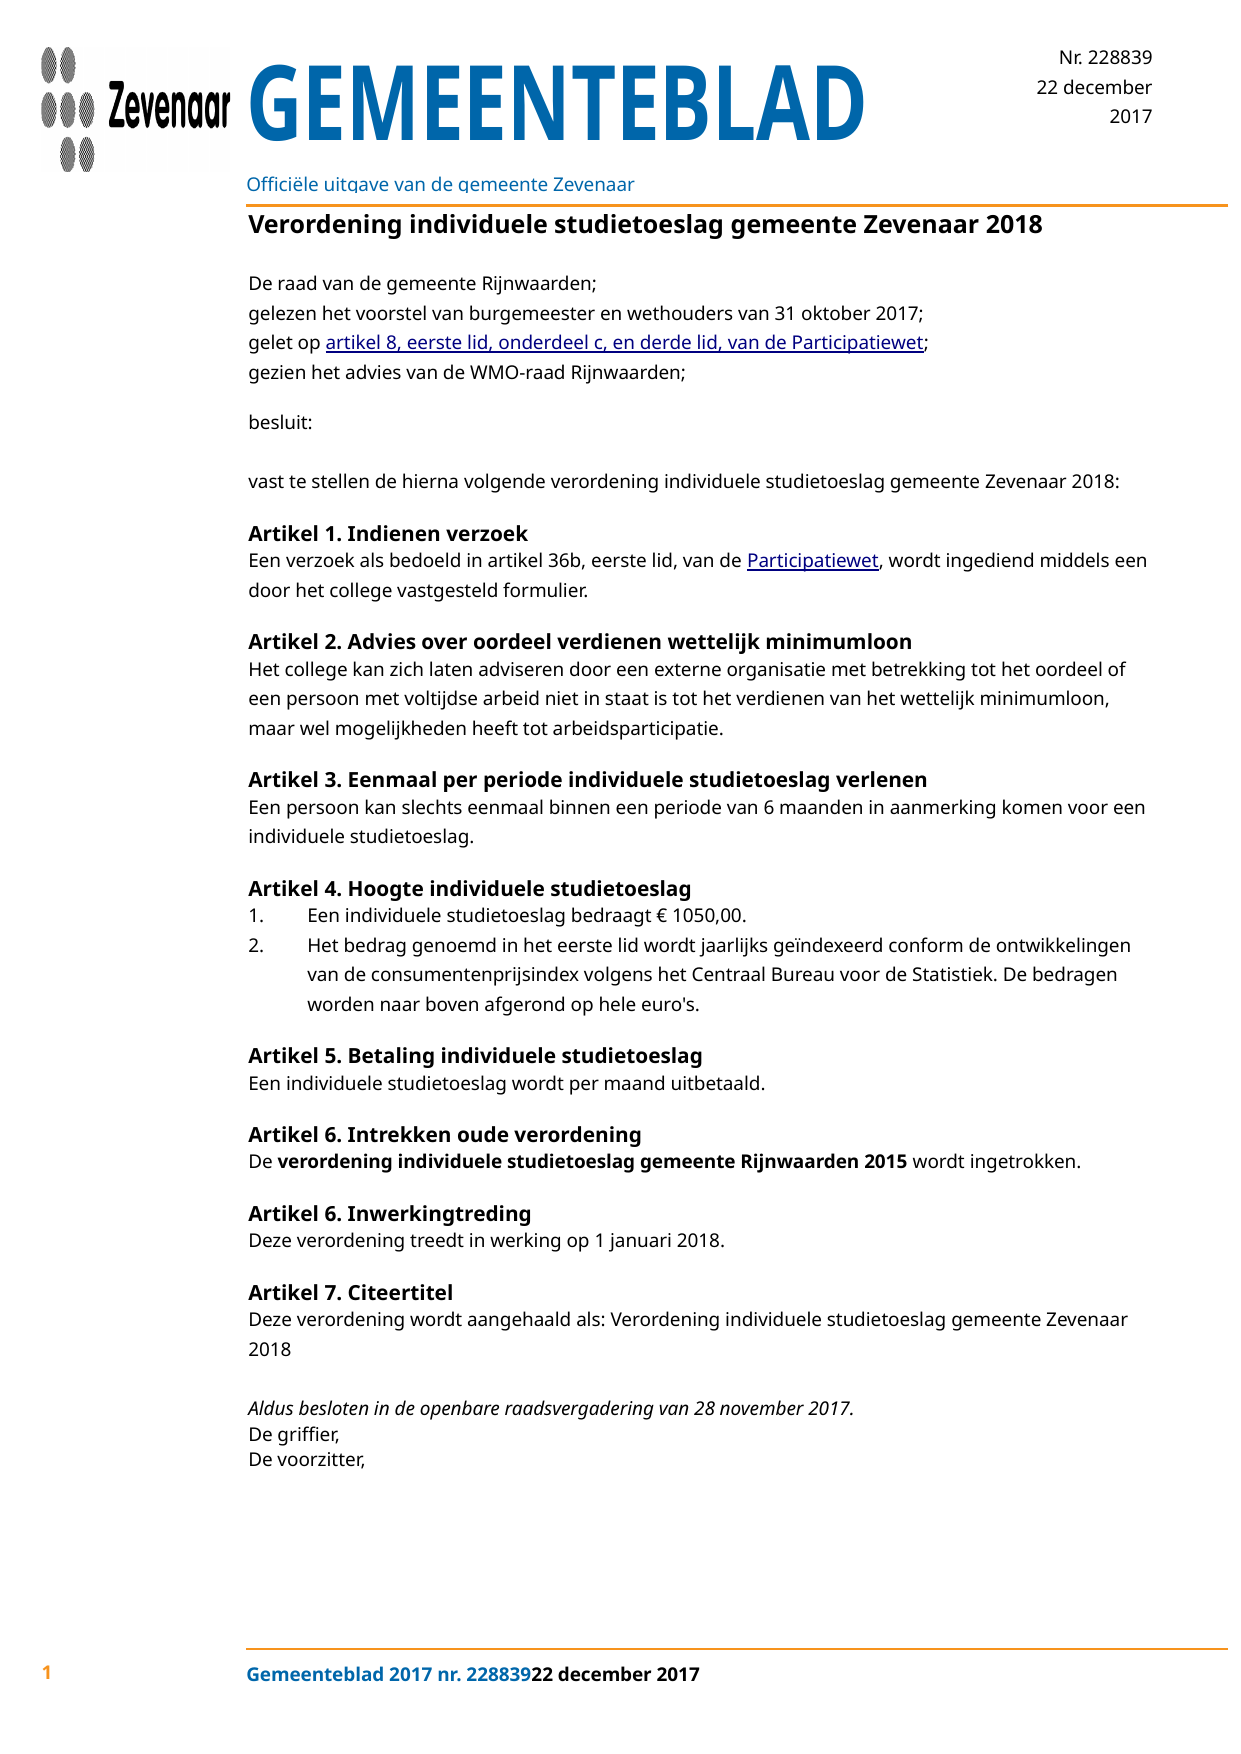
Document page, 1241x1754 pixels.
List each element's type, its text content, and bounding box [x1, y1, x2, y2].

text Aldus besloten in de openbare raadsvergadering van 28 november 2017. [248, 1395, 1152, 1421]
list Het bedrag genoemd in het eerste lid wordt jaarlijks geïndexeerd conform de ontwikkelingen van de consumentenprijsindex volgens het Centraal Bureau voor de Statistiek. De bedragen worden naar boven afgerond op hele euro's. [248, 932, 1152, 1017]
text Artikel 4. Hoogte individuele studietoeslag [248, 874, 1152, 902]
text gelezen het voorstel van burgemeester en wethouders van 31 oktober 2017; [248, 300, 1152, 326]
text Artikel 6. Intrekken oude verordening [248, 1120, 1152, 1149]
text Artikel 5. Betaling individuele studietoeslag [248, 1041, 1152, 1070]
text gezien het advies van de WMO-raad Rijnwaarden; [248, 359, 1152, 385]
text Artikel 6. Inwerkingtreding [248, 1199, 1152, 1228]
text Een individuele studietoeslag wordt per maand uitbetaald. [248, 1070, 1152, 1096]
text Artikel 7. Citeertitel [248, 1278, 1152, 1306]
text gelet op artikel 8, eerste lid, onderdeel c, en derde lid, van de Participatiewet; [248, 329, 1152, 355]
text Artikel 1. Indienen verzoek [248, 519, 1152, 547]
text De voorzitter, [248, 1447, 1152, 1472]
list Een individuele studietoeslag bedraagt € 1050,00. [248, 902, 1152, 928]
text De griffier, [248, 1421, 1152, 1447]
text Artikel 2. Advies over oordeel verdienen wettelijk minimumloon [248, 627, 1152, 656]
text Een verzoek als bedoeld in artikel 36b, eerste lid, van de Participatiewet, wordt ingediend middels een door het college vastgesteld formulier. [248, 547, 1152, 603]
text besluit: [248, 409, 1152, 435]
text De verordening individuele studietoeslag gemeente Rijnwaarden 2015 wordt ingetrokken. [248, 1149, 1152, 1174]
text Verordening individuele studietoeslag gemeente Zevenaar 2018 [248, 207, 1152, 241]
picture [41, 47, 231, 172]
text Deze verordening wordt aangehaald als: Verordening individuele studietoeslag gemeente Zevenaar 2018 [248, 1306, 1152, 1362]
text Deze verordening treedt in werking op 1 januari 2018. [248, 1228, 1152, 1253]
text Het college kan zich laten adviseren door een externe organisatie met betrekking tot het oordeel of een persoon met voltijdse arbeid niet in staat is tot het verdienen van het wettelijk minimumloon, maar wel mogelijkheden heeft tot arbeidsparticipatie. [248, 656, 1152, 741]
text Een persoon kan slechts eenmaal binnen een periode van 6 maanden in aanmerking komen voor een individuele studietoeslag. [248, 794, 1152, 849]
text vast te stellen de hierna volgende verordening individuele studietoeslag gemeente Zevenaar 2018: [248, 468, 1152, 494]
text Artikel 3. Eenmaal per periode individuele studietoeslag verlenen [248, 765, 1152, 794]
text De raad van de gemeente Rijnwaarden; [248, 270, 1152, 296]
